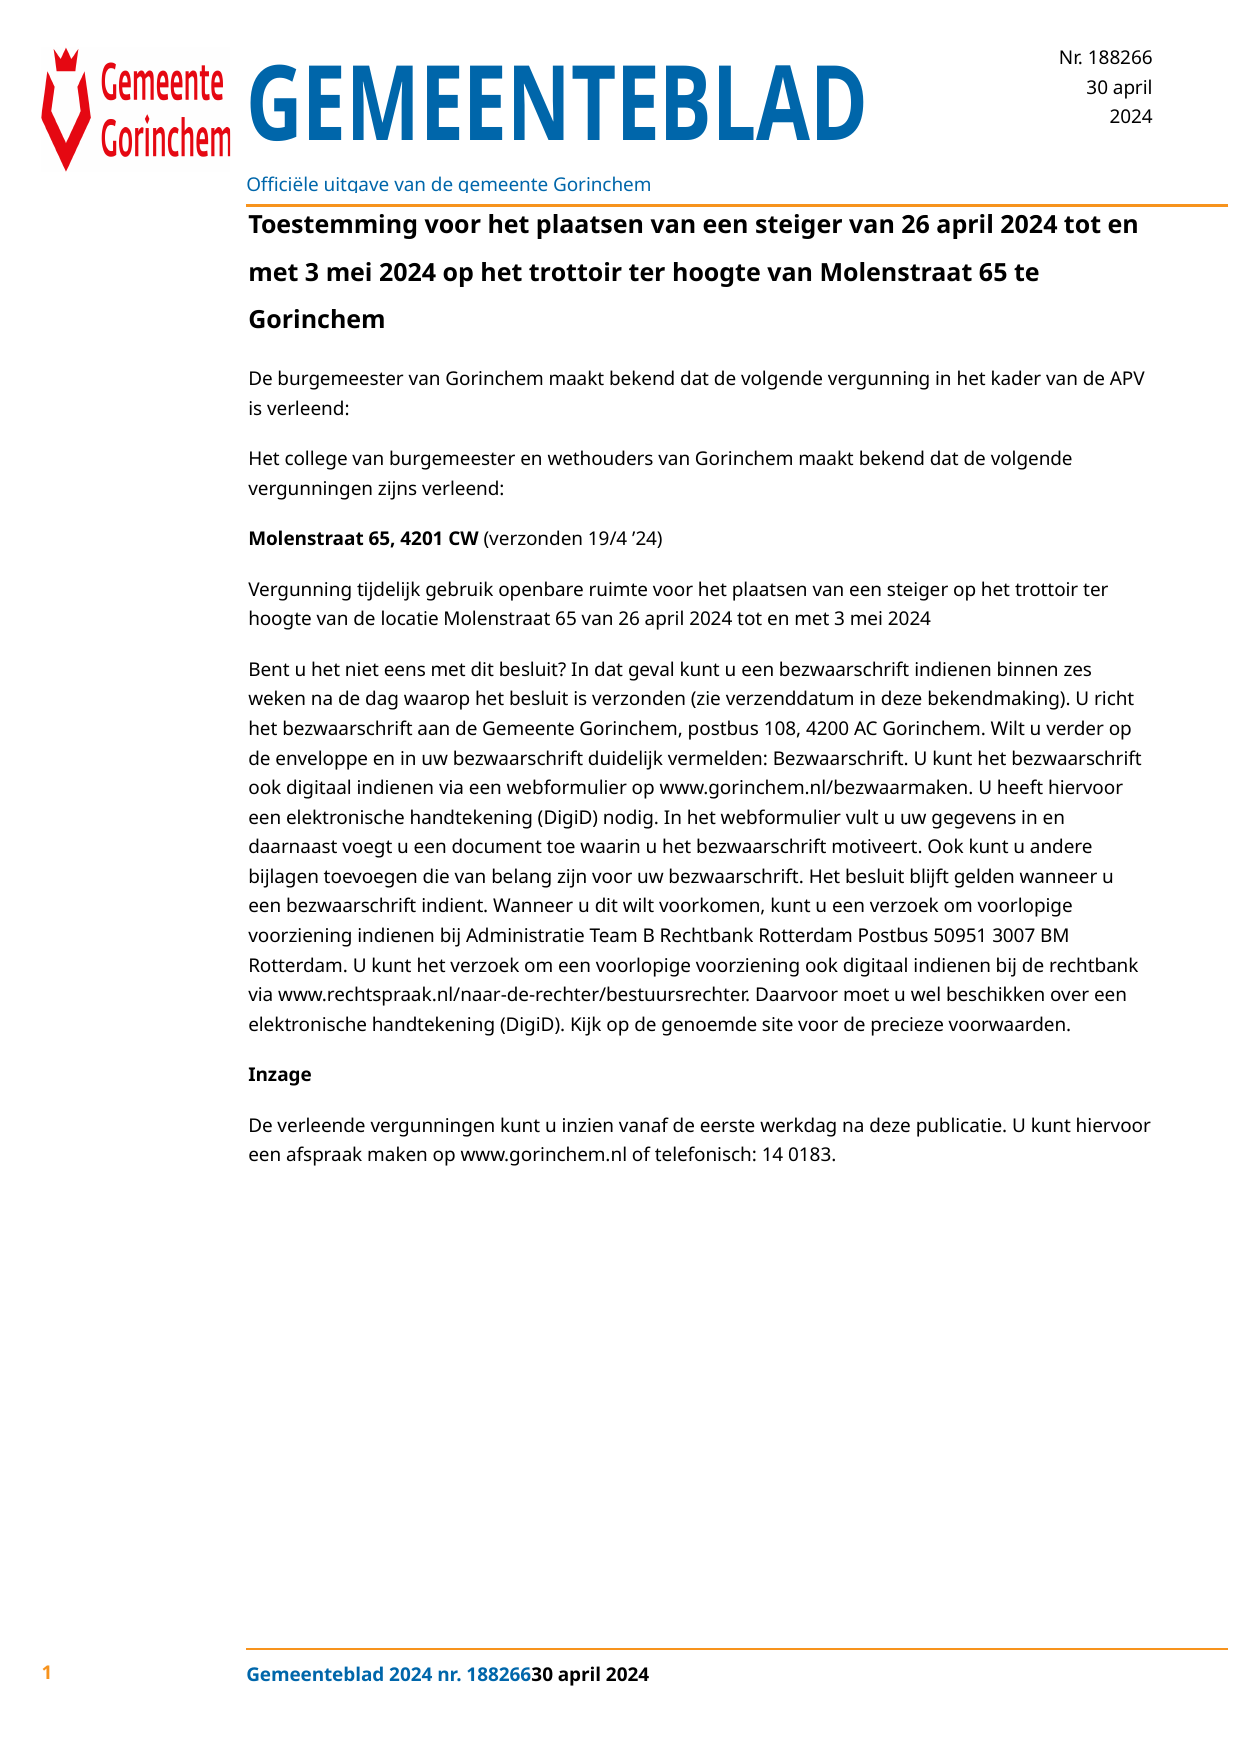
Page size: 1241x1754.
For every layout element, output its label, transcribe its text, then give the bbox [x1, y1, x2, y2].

picture [41, 47, 231, 172]
text Inzage [248, 1061, 1152, 1087]
text De verleende vergunningen kunt u inzien vanaf de eerste werkdag na deze publicatie. U kunt hiervoor een afspraak maken op www.gorinchem.nl of telefonisch: 14 0183. [248, 1112, 1152, 1167]
text Vergunning tijdelijk gebruik openbare ruimte voor het plaatsen van een steiger op het trottoir ter hoogte van de locatie Molenstraat 65 van 26 april 2024 tot en met 3 mei 2024 [248, 576, 1152, 631]
text Het college van burgemeester en wethouders van Gorinchem maakt bekend dat de volgende vergunningen zijns verleend: [248, 446, 1152, 501]
text Molenstraat 65, 4201 CW (verzonden 19/4 ’24) [248, 526, 1152, 551]
text De burgemeester van Gorinchem maakt bekend dat de volgende vergunning in het kader van de APV is verleend: [248, 366, 1152, 421]
text Bent u het niet eens met dit besluit? In dat geval kunt u een bezwaarschrift indienen binnen zes weken na de dag waarop het besluit is verzonden (zie verzenddatum in deze bekendmaking). U richt het bezwaarschrift aan de Gemeente Gorinchem, postbus 108, 4200 AC Gorinchem. Wilt u verder op de enveloppe en in uw bezwaarschrift duidelijk vermelden: Bezwaarschrift. U kunt het bezwaarschrift ook digitaal indienen via een webformulier op www.gorinchem.nl/bezwaarmaken. U heeft hiervoor een elektronische handtekening (DigiD) nodig. In het webformulier vult u uw gegevens in en daarnaast voegt u een document toe waarin u het bezwaarschrift motiveert. Ook kunt u andere bijlagen toevoegen die van belang zijn voor uw bezwaarschrift. Het besluit blijft gelden wanneer u een bezwaarschrift indient. Wanneer u dit wilt voorkomen, kunt u een verzoek om voorlopige voorziening indienen bij Administratie Team B Rechtbank Rotterdam Postbus 50951 3007 BM Rotterdam. U kunt het verzoek om een voorlopige voorziening ook digitaal indienen bij de rechtbank via www.rechtspraak.nl/naar-de-rechter/bestuursrechter. Daarvoor moet u wel beschikken over een elektronische handtekening (DigiD). Kijk op de genoemde site voor de precieze voorwaarden. [248, 656, 1152, 1037]
text Toestemming voor het plaatsen van een steiger van 26 april 2024 tot en met 3 mei 2024 op het trottoir ter hoogte van Molenstraat 65 te Gorinchem [248, 207, 1152, 336]
